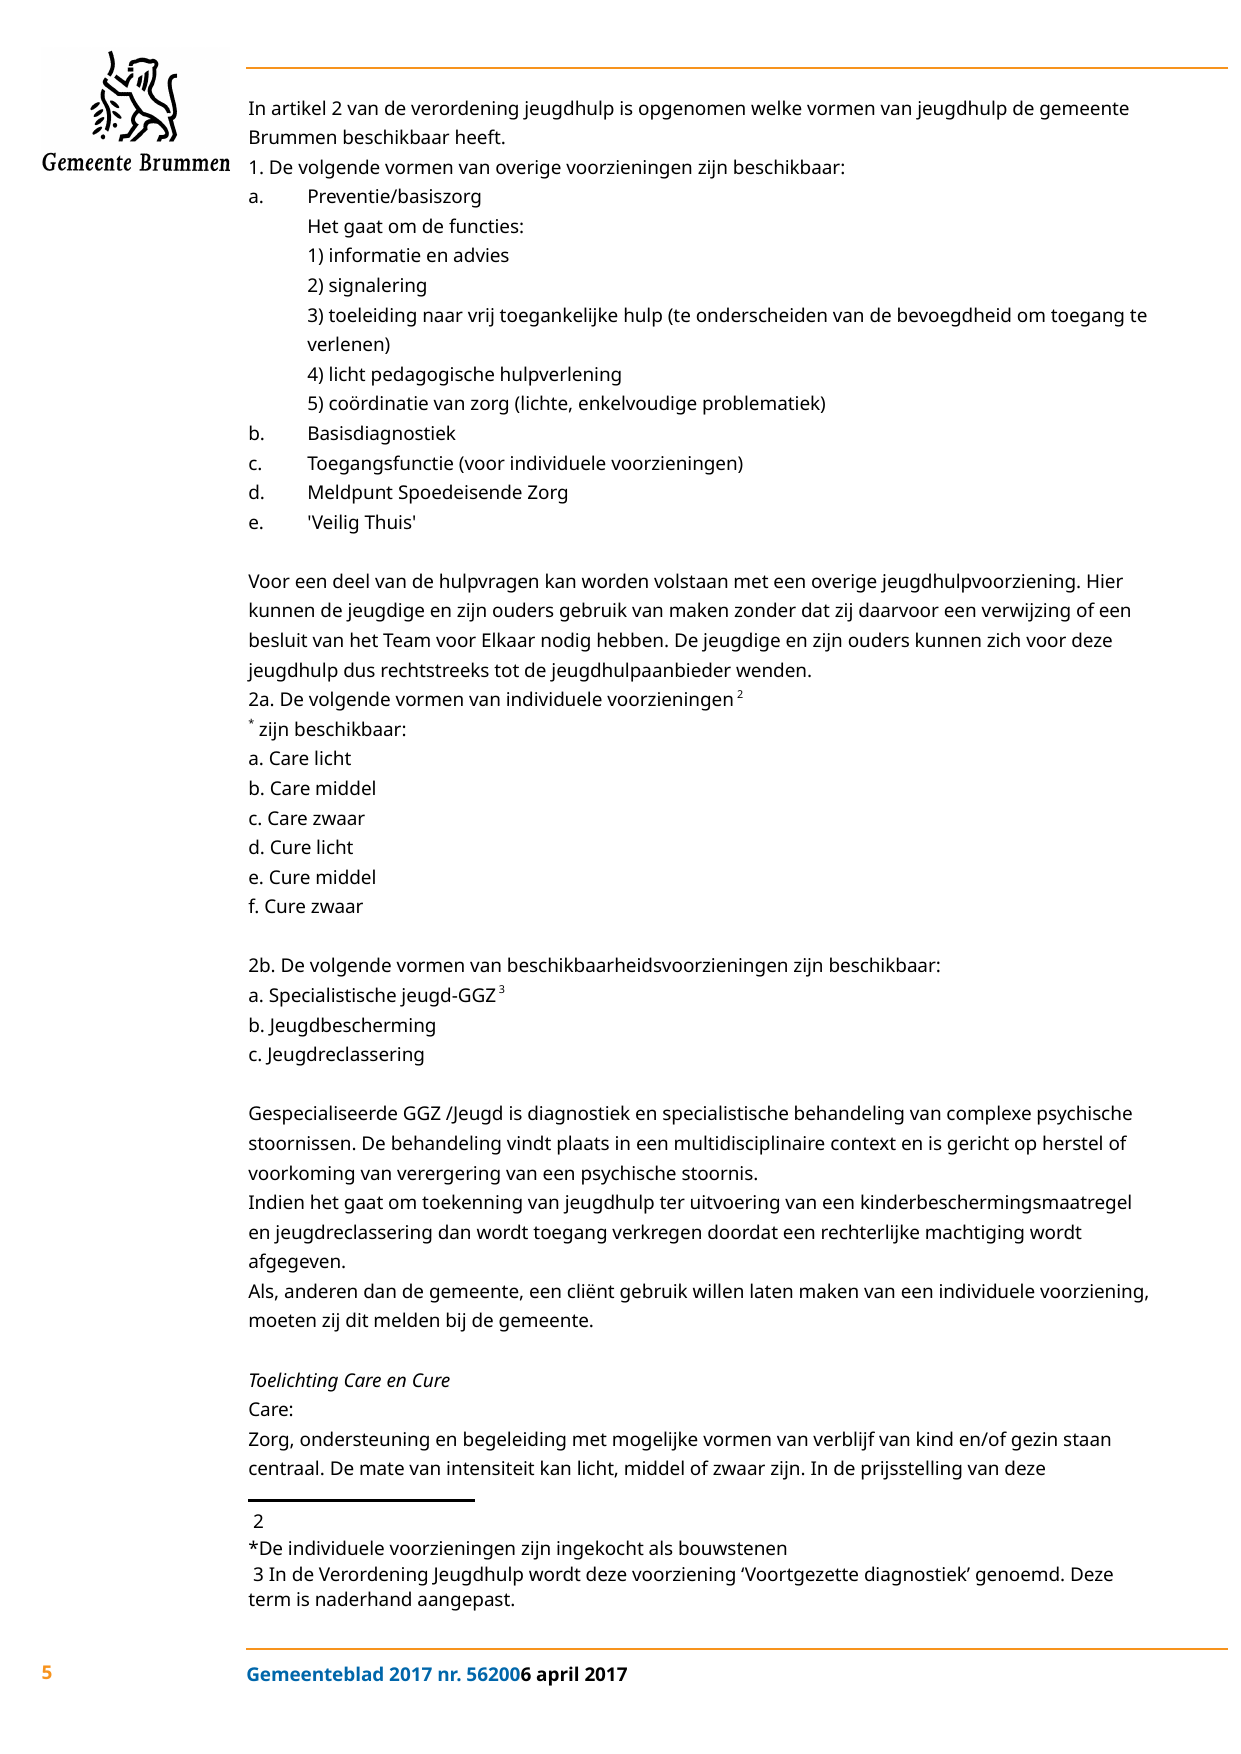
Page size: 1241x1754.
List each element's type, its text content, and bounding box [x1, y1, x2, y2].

list 'Veilig Thuis' [248, 509, 1152, 535]
text c. Jeugdreclassering [248, 1041, 1152, 1067]
text a. Care licht [248, 746, 1152, 771]
text Care: [248, 1396, 1152, 1422]
text 2a. De volgende vormen van individuele voorzieningen [248, 686, 1152, 712]
text zijn beschikbaar: [248, 716, 1152, 742]
text 2b. De volgende vormen van beschikbaarheidsvoorzieningen zijn beschikbaar: [248, 953, 1152, 978]
text Toelichting Care en Cure [248, 1367, 1152, 1393]
text Voor een deel van de hulpvragen kan worden volstaan met een overige jeugdhulpvoorziening. Hier kunnen de jeugdige en zijn ouders gebruik van maken zonder dat zij daarvoor een verwijzing of een besluit van het Team voor Elkaar nodig hebben. De jeugdige en zijn ouders kunnen zich voor deze jeugdhulp dus rechtstreeks tot de jeugdhulpaanbieder wenden. [248, 568, 1152, 683]
list 3) toeleiding naar vrij toegankelijke hulp (te onderscheiden van de bevoegdheid om toegang te verlenen) [248, 302, 1152, 357]
list Preventie/basiszorg [248, 183, 1152, 209]
text e. Cure middel [248, 864, 1152, 890]
text b. Jeugdbescherming [248, 1012, 1152, 1038]
text Als, anderen dan de gemeente, een cliënt gebruik willen laten maken van een individuele voorziening, moeten zij dit melden bij de gemeente. [248, 1278, 1152, 1333]
list Het gaat om de functies: [248, 213, 1152, 239]
text De individuele voorzieningen zijn ingekocht als bouwstenen [248, 1535, 1152, 1561]
text d. Cure licht [248, 834, 1152, 860]
text b. Care middel [248, 775, 1152, 801]
text 1. De volgende vormen van overige voorzieningen zijn beschikbaar: [248, 154, 1152, 180]
text Indien het gaat om toekenning van jeugdhulp ter uitvoering van een kinderbeschermingsmaatregel en jeugdreclassering dan wordt toegang verkregen doordat een rechterlijke machtiging wordt afgegeven. [248, 1189, 1152, 1274]
text Zorg, ondersteuning en begeleiding met mogelijke vormen van verblijf van kind en/of gezin staan centraal. De mate van intensiteit kan licht, middel of zwaar zijn. In de prijsstelling van deze [248, 1426, 1152, 1481]
list Toegangsfunctie (voor individuele voorzieningen) [248, 450, 1152, 476]
list 1) informatie en advies [248, 243, 1152, 268]
list 2) signalering [248, 272, 1152, 298]
list Basisdiagnostiek [248, 420, 1152, 446]
text f. Cure zwaar [248, 893, 1152, 919]
list 4) licht pedagogische hulpverlening [248, 361, 1152, 387]
text In artikel 2 van de verordening jeugdhulp is opgenomen welke vormen van jeugdhulp de gemeente Brummen beschikbaar heeft. [248, 95, 1152, 150]
text In de Verordening Jeugdhulp wordt deze voorziening ‘Voortgezette diagnostiek’ genoemd. Deze term is naderhand aangepast. [248, 1561, 1152, 1612]
text Gespecialiseerde GGZ /Jeugd is diagnostiek en specialistische behandeling van complexe psychische stoornissen. De behandeling vindt plaats in een multidisciplinaire context en is gericht op herstel of voorkoming van verergering van een psychische stoornis. [248, 1101, 1152, 1186]
text c. Care zwaar [248, 805, 1152, 831]
list Meldpunt Spoedeisende Zorg [248, 479, 1152, 505]
text a. Specialistische jeugd-GGZ [248, 982, 1152, 1008]
list 5) coördinatie van zorg (lichte, enkelvoudige problematiek) [248, 391, 1152, 416]
picture [41, 47, 231, 172]
